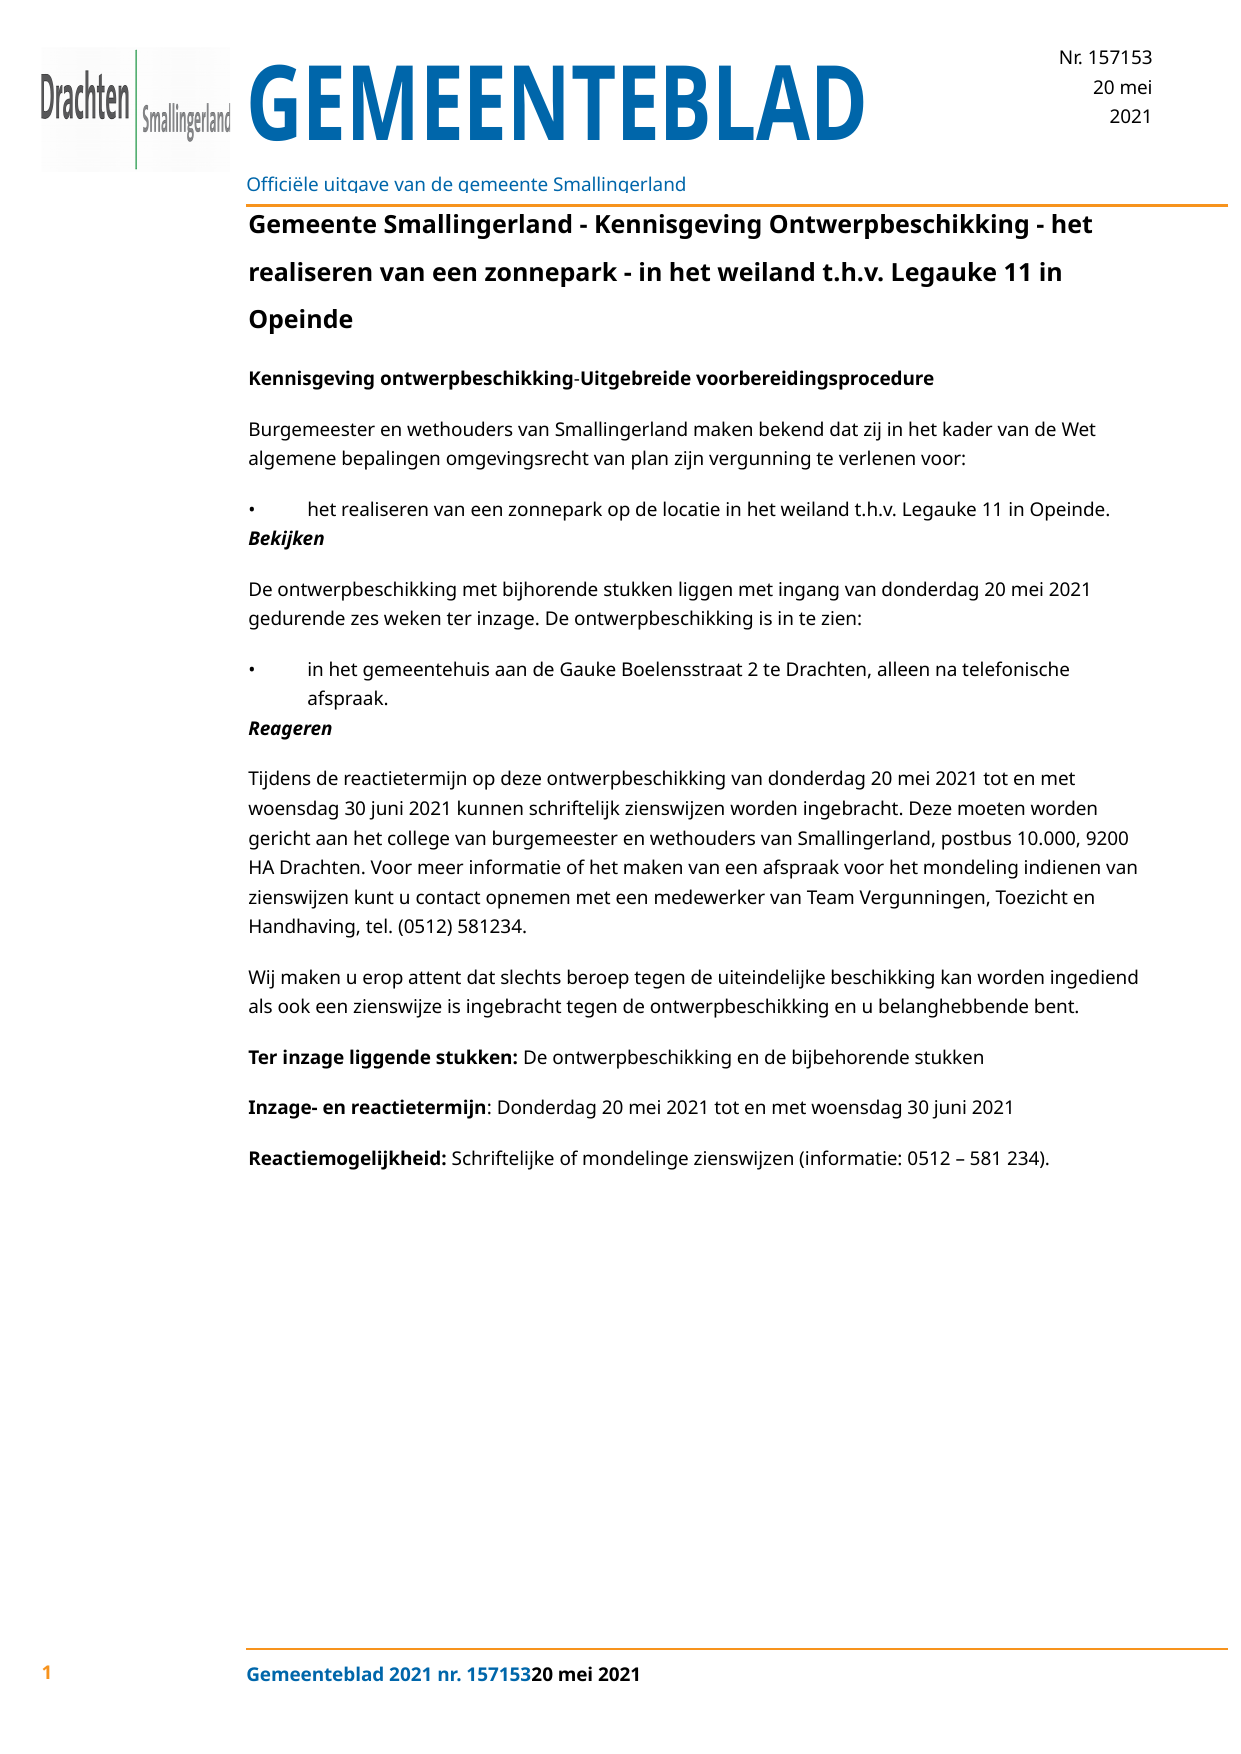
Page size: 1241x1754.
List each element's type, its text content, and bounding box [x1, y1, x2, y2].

text Reactiemogelijkheid: Schriftelijke of mondelinge zienswijzen (informatie: 0512 – 581 234). [248, 1145, 1152, 1170]
text Inzage- en reactietermijn: Donderdag 20 mei 2021 tot en met woensdag 30 juni 2021 [248, 1094, 1152, 1120]
text Burgemeester en wethouders van Smallingerland maken bekend dat zij in het kader van de Wet algemene bepalingen omgevingsrecht van plan zijn vergunning te verlenen voor: [248, 416, 1152, 471]
text Bekijken [248, 526, 1152, 551]
text Gemeente Smallingerland - Kennisgeving Ontwerpbeschikking - het realiseren van een zonnepark - in het weiland t.h.v. Legauke 11 in Opeinde [248, 207, 1152, 336]
text Reageren [248, 715, 1152, 741]
picture [41, 47, 231, 172]
text Ter inzage liggende stukken: De ontwerpbeschikking en de bijbehorende stukken [248, 1044, 1152, 1069]
text Kennisgeving ontwerpbeschikking-Uitgebreide voorbereidingsprocedure [248, 366, 1152, 391]
text De ontwerpbeschikking met bijhorende stukken liggen met ingang van donderdag 20 mei 2021 gedurende zes weken ter inzage. De ontwerpbeschikking is in te zien: [248, 576, 1152, 631]
text Tijdens de reactietermijn op deze ontwerpbeschikking van donderdag 20 mei 2021 tot en met woensdag 30 juni 2021 kunnen schriftelijk zienswijzen worden ingebracht. Deze moeten worden gericht aan het college van burgemeester en wethouders van Smallingerland, postbus 10.000, 9200 HA Drachten. Voor meer informatie of het maken van een afspraak voor het mondeling indienen van zienswijzen kunt u contact opnemen met een medewerker van Team Vergunningen, Toezicht en Handhaving, tel. (0512) 581234. [248, 766, 1152, 939]
text Wij maken u erop attent dat slechts beroep tegen de uiteindelijke beschikking kan worden ingediend als ook een zienswijze is ingebracht tegen de ontwerpbeschikking en u belanghebbende bent. [248, 964, 1152, 1019]
list het realiseren van een zonnepark op de locatie in het weiland t.h.v. Legauke 11 in Opeinde. [248, 496, 1152, 522]
list in het gemeentehuis aan de Gauke Boelensstraat 2 te Drachten, alleen na telefonische afspraak. [248, 656, 1152, 711]
